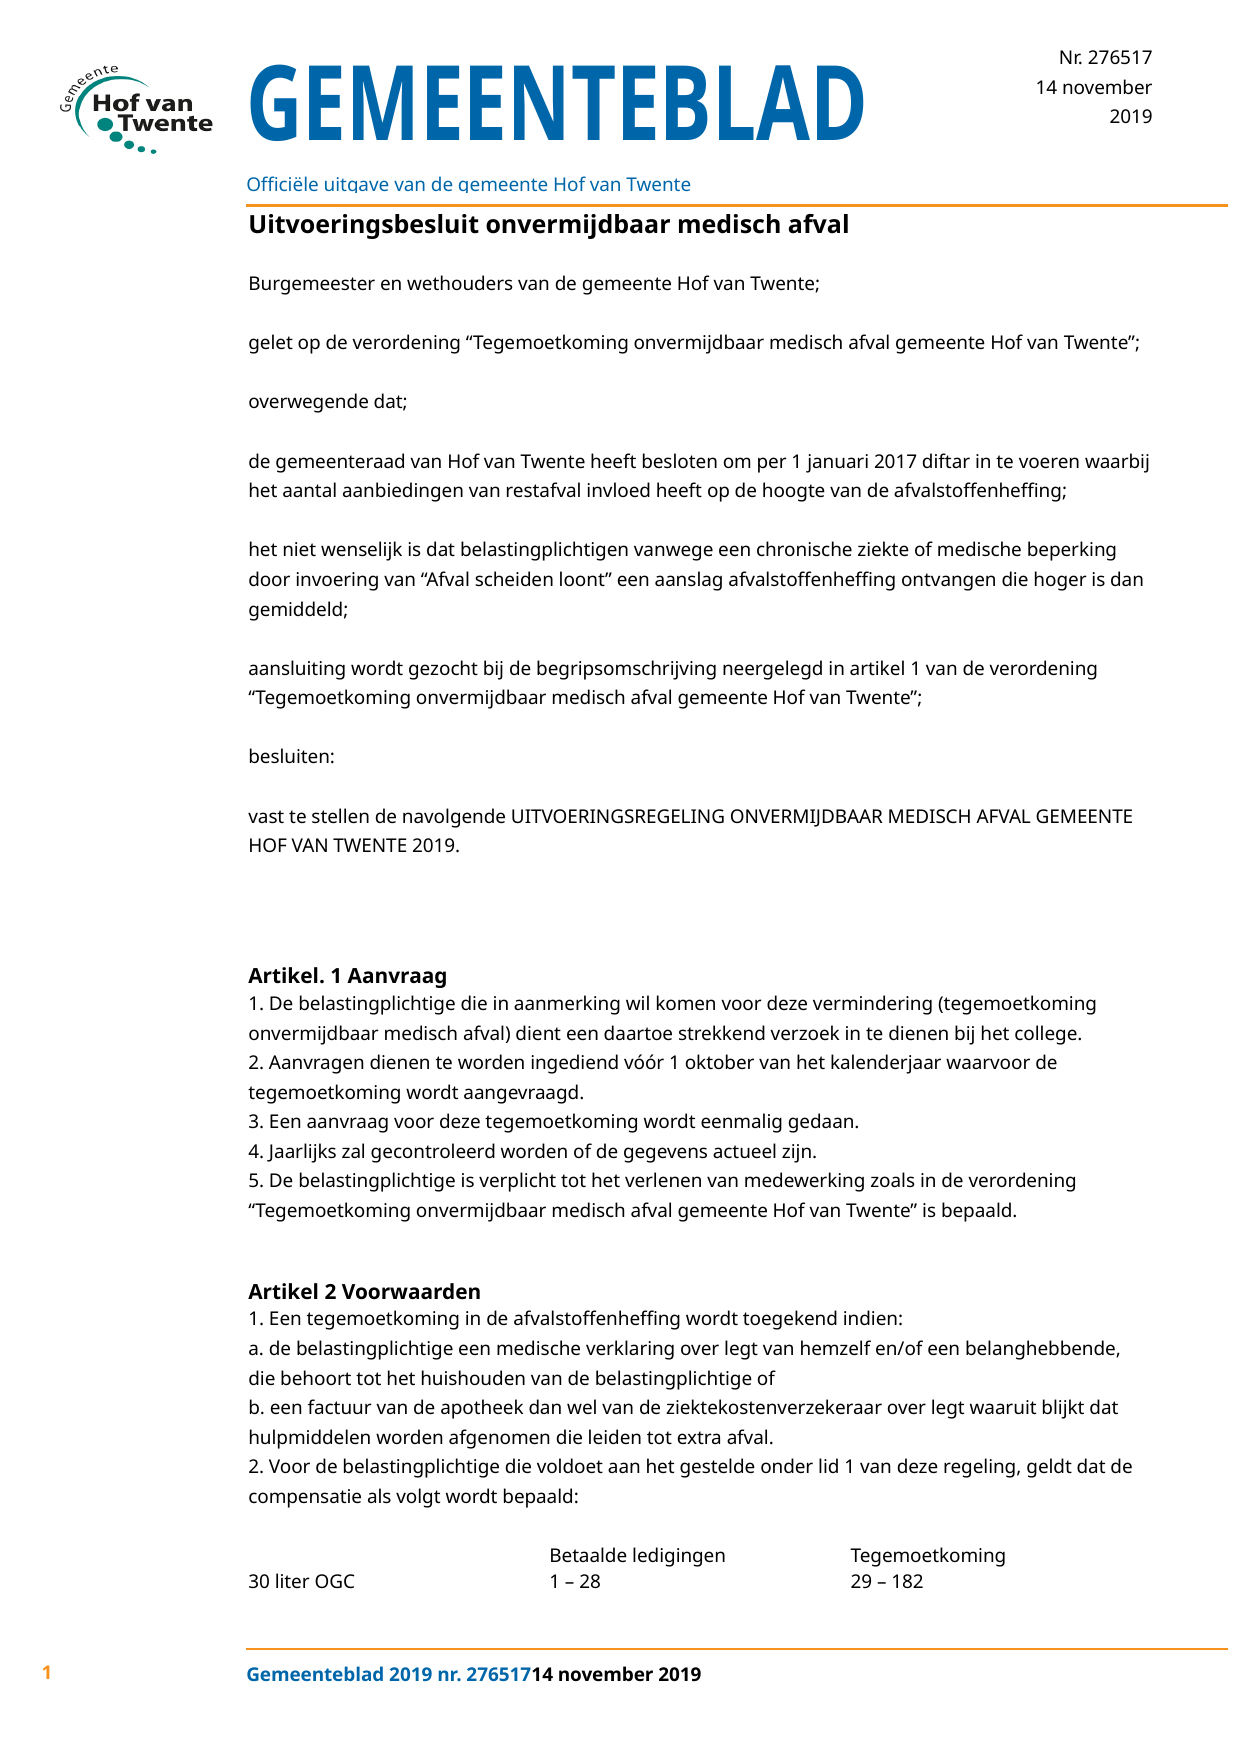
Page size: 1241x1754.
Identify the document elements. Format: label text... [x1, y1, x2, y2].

table_cell 29 – 182 [850, 1568, 1152, 1594]
text Burgemeester en wethouders van de gemeente Hof van Twente; [248, 270, 1152, 296]
text 4. Jaarlijks zal gecontroleerd worden of de gegevens actueel zijn. [248, 1138, 1152, 1164]
text Uitvoeringsbesluit onvermijdbaar medisch afval [248, 207, 1152, 241]
text b. een factuur van de apotheek dan wel van de ziektekostenverzekeraar over legt waaruit blijkt dat hulpmiddelen worden afgenomen die leiden tot extra afval. [248, 1394, 1152, 1450]
text 2. Voor de belastingplichtige die voldoet aan het gestelde onder lid 1 van deze regeling, geldt dat de compensatie als volgt wordt bepaald: [248, 1453, 1152, 1509]
text a. de belastingplichtige een medische verklaring over legt van hemzelf en/of een belanghebbende, die behoort tot het huishouden van de belastingplichtige of [248, 1335, 1152, 1391]
text gelet op de verordening “Tegemoetkoming onvermijdbaar medisch afval gemeente Hof van Twente”; [248, 329, 1152, 355]
text 3. Een aanvraag voor deze tegemoetkoming wordt eenmalig gedaan. [248, 1108, 1152, 1134]
text aansluiting wordt gezocht bij de begripsomschrijving neergelegd in artikel 1 van de verordening “Tegemoetkoming onvermijdbaar medisch afval gemeente Hof van Twente”; [248, 655, 1152, 710]
table_header Betaalde ledigingen [549, 1543, 850, 1568]
picture [41, 47, 231, 172]
text de gemeenteraad van Hof van Twente heeft besloten om per 1 januari 2017 diftar in te voeren waarbij het aantal aanbiedingen van restafval invloed heeft op de hoogte van de afvalstoffenheffing; [248, 448, 1152, 503]
table_cell 1 – 28 [549, 1568, 850, 1594]
text besluiten: [248, 744, 1152, 769]
table_cell 30 liter OGC [248, 1568, 549, 1594]
text het niet wenselijk is dat belastingplichtigen vanwege een chronische ziekte of medische beperking door invoering van “Afval scheiden loont” een aanslag afvalstoffenheffing ontvangen die hoger is dan gemiddeld; [248, 537, 1152, 621]
table_header [248, 1543, 549, 1568]
text vast te stellen de navolgende UITVOERINGSREGELING ONVERMIJDBAAR MEDISCH AFVAL GEMEENTE HOF VAN TWENTE 2019. [248, 803, 1152, 858]
table_header Tegemoetkoming [850, 1543, 1152, 1568]
text overwegende dat; [248, 389, 1152, 414]
text 1. De belastingplichtige die in aanmerking wil komen voor deze vermindering (tegemoetkoming onvermijdbaar medisch afval) dient een daartoe strekkend verzoek in te dienen bij het college. [248, 990, 1152, 1045]
text 2. Aanvragen dienen te worden ingediend vóór 1 oktober van het kalenderjaar waarvoor de tegemoetkoming wordt aangevraagd. [248, 1049, 1152, 1104]
text Artikel 2 Voorwaarden [248, 1277, 1152, 1306]
text 1. Een tegemoetkoming in de afvalstoffenheffing wordt toegekend indien: [248, 1306, 1152, 1331]
text Artikel. 1 Aanvraag [248, 962, 1152, 990]
text 5. De belastingplichtige is verplicht tot het verlenen van medewerking zoals in de verordening “Tegemoetkoming onvermijdbaar medisch afval gemeente Hof van Twente” is bepaald. [248, 1168, 1152, 1223]
